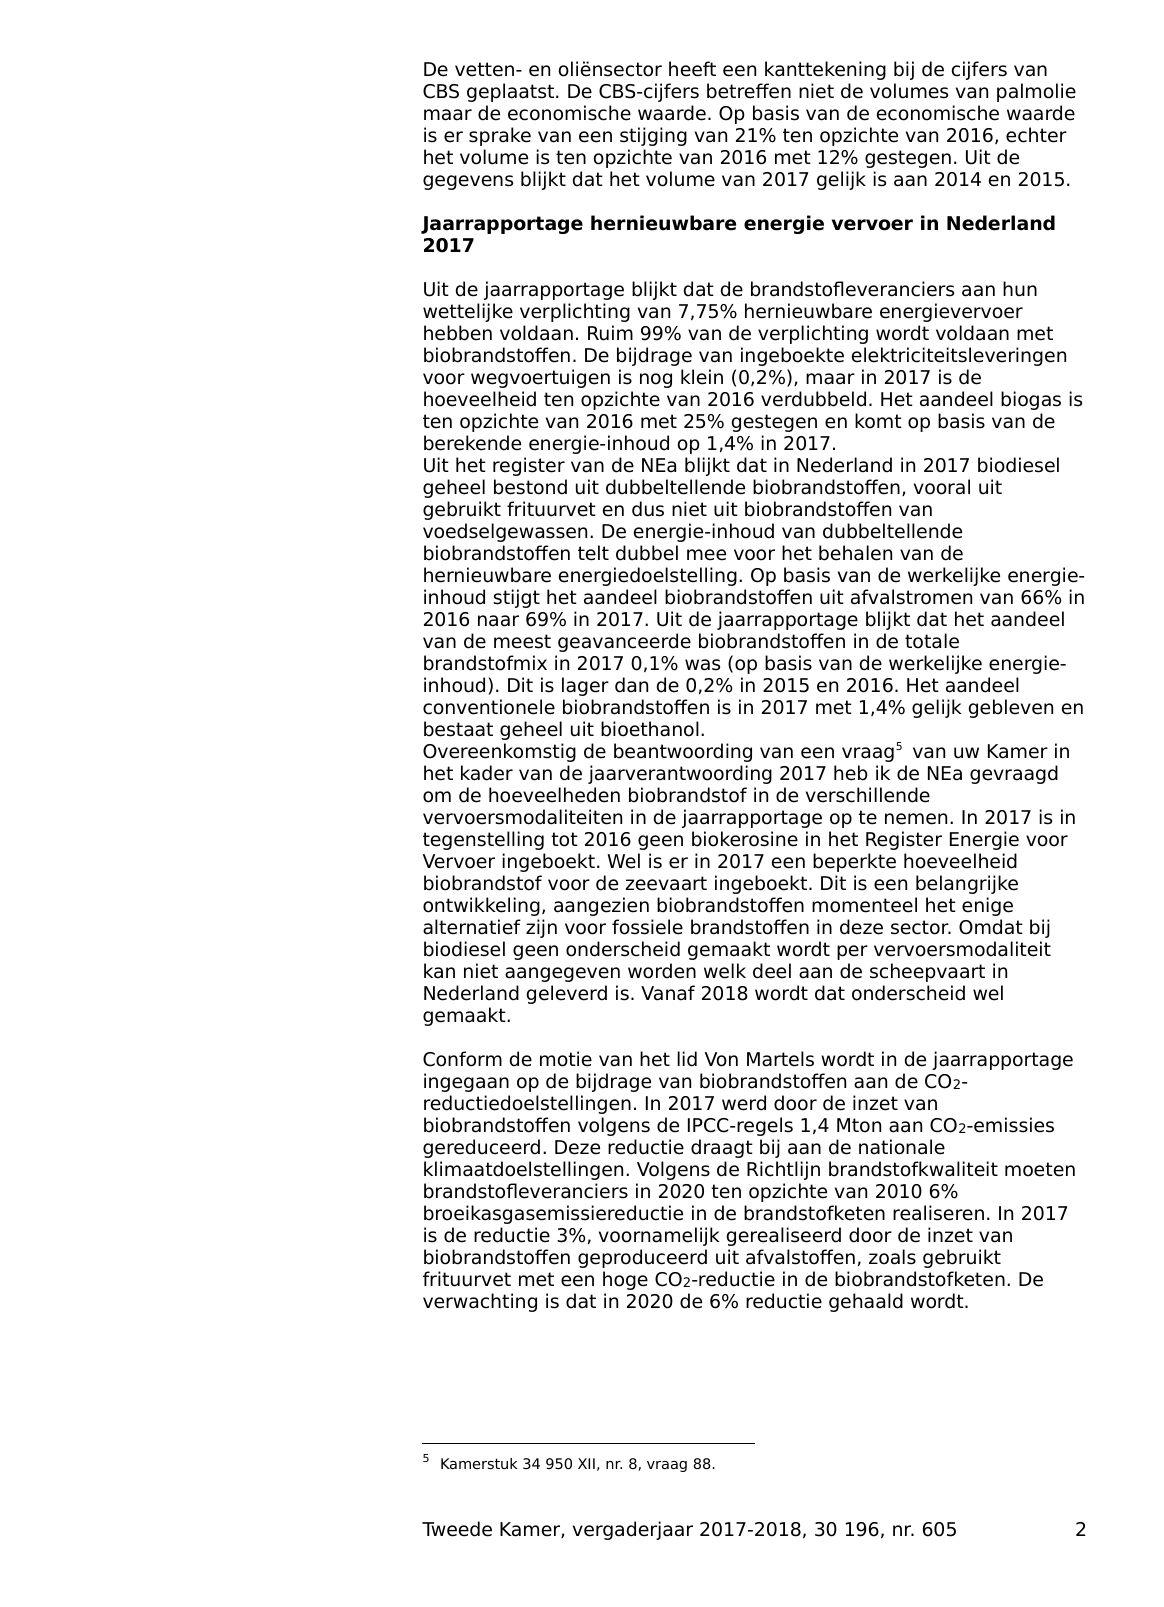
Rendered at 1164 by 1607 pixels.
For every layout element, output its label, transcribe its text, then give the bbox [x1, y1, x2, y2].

subtitle Jaarrapportage hernieuwbare energie vervoer in Nederland 2017 [422, 213, 1087, 257]
text Uit het register van de NEa blijkt dat in Nederland in 2017 biodiesel geheel bestond uit dubbeltellende biobrandstoffen, vooral uit gebruikt frituurvet en dus niet uit biobrandstoffen van voedselgewassen. De energie-inhoud van dubbeltellende biobrandstoffen telt dubbel mee voor het behalen van de hernieuwbare energiedoelstelling. Op basis van de werkelijke energie-inhoud stijgt het aandeel biobrandstoffen uit afvalstromen van 66% in 2016 naar 69% in 2017. Uit de jaarrapportage blijkt dat het aandeel van de meest geavanceerde biobrandstoffen in de totale brandstofmix in 2017 0,1% was (op basis van de werkelijke energie-inhoud). Dit is lager dan de 0,2% in 2015 en 2016. Het aandeel conventionele biobrandstoffen is in 2017 met 1,4% gelijk gebleven en bestaat geheel uit bioethanol. [422, 455, 1087, 741]
text Conform de motie van het lid Von Martels wordt in de jaarrapportage ingegaan op de bijdrage van biobrandstoffen aan de CO2-reductiedoelstellingen. In 2017 werd door de inzet van biobrandstoffen volgens de IPCC-regels 1,4 Mton aan CO2-emissies gereduceerd. Deze reductie draagt bij aan de nationale klimaatdoelstellingen. Volgens de Richtlijn brandstofkwaliteit moeten brandstofleveranciers in 2020 ten opzichte van 2010 6% broeikasgasemissiereductie in de brandstofketen realiseren. In 2017 is de reductie 3%, voornamelijk gerealiseerd door de inzet van biobrandstoffen geproduceerd uit afvalstoffen, zoals gebruikt frituurvet met een hoge CO2-reductie in de biobrandstofketen. De verwachting is dat in 2020 de 6% reductie gehaald wordt. [422, 1049, 1087, 1312]
text Kamerstuk 34 950 XII, nr. 8, vraag 88. [422, 1452, 1087, 1474]
text Overeenkomstig de beantwoording van een vraag van uw Kamer in het kader van de jaarverantwoording 2017 heb ik de NEa gevraagd om de hoeveelheden biobrandstof in de verschillende vervoersmodaliteiten in de jaarrapportage op te nemen. In 2017 is in tegenstelling tot 2016 geen biokerosine in het Register Energie voor Vervoer ingeboekt. Wel is er in 2017 een beperkte hoeveelheid biobrandstof voor de zeevaart ingeboekt. Dit is een belangrijke ontwikkeling, aangezien biobrandstoffen momenteel het enige alternatief zijn voor fossiele brandstoffen in deze sector. Omdat bij biodiesel geen onderscheid gemaakt wordt per vervoersmodaliteit kan niet aangegeven worden welk deel aan de scheepvaart in Nederland geleverd is. Vanaf 2018 wordt dat onderscheid wel gemaakt. [422, 741, 1087, 1027]
text De vetten- en oliënsector heeft een kanttekening bij de cijfers van CBS geplaatst. De CBS-cijfers betreffen niet de volumes van palmolie maar de economische waarde. Op basis van de economische waarde is er sprake van een stijging van 21% ten opzichte van 2016, echter het volume is ten opzichte van 2016 met 12% gestegen. Uit de gegevens blijkt dat het volume van 2017 gelijk is aan 2014 en 2015. [422, 59, 1087, 191]
text Uit de jaarrapportage blijkt dat de brandstofleveranciers aan hun wettelijke verplichting van 7,75% hernieuwbare energievervoer hebben voldaan. Ruim 99% van de verplichting wordt voldaan met biobrandstoffen. De bijdrage van ingeboekte elektriciteitsleveringen voor wegvoertuigen is nog klein (0,2%), maar in 2017 is de hoeveelheid ten opzichte van 2016 verdubbeld. Het aandeel biogas is ten opzichte van 2016 met 25% gestegen en komt op basis van de berekende energie-inhoud op 1,4% in 2017. [422, 279, 1087, 455]
